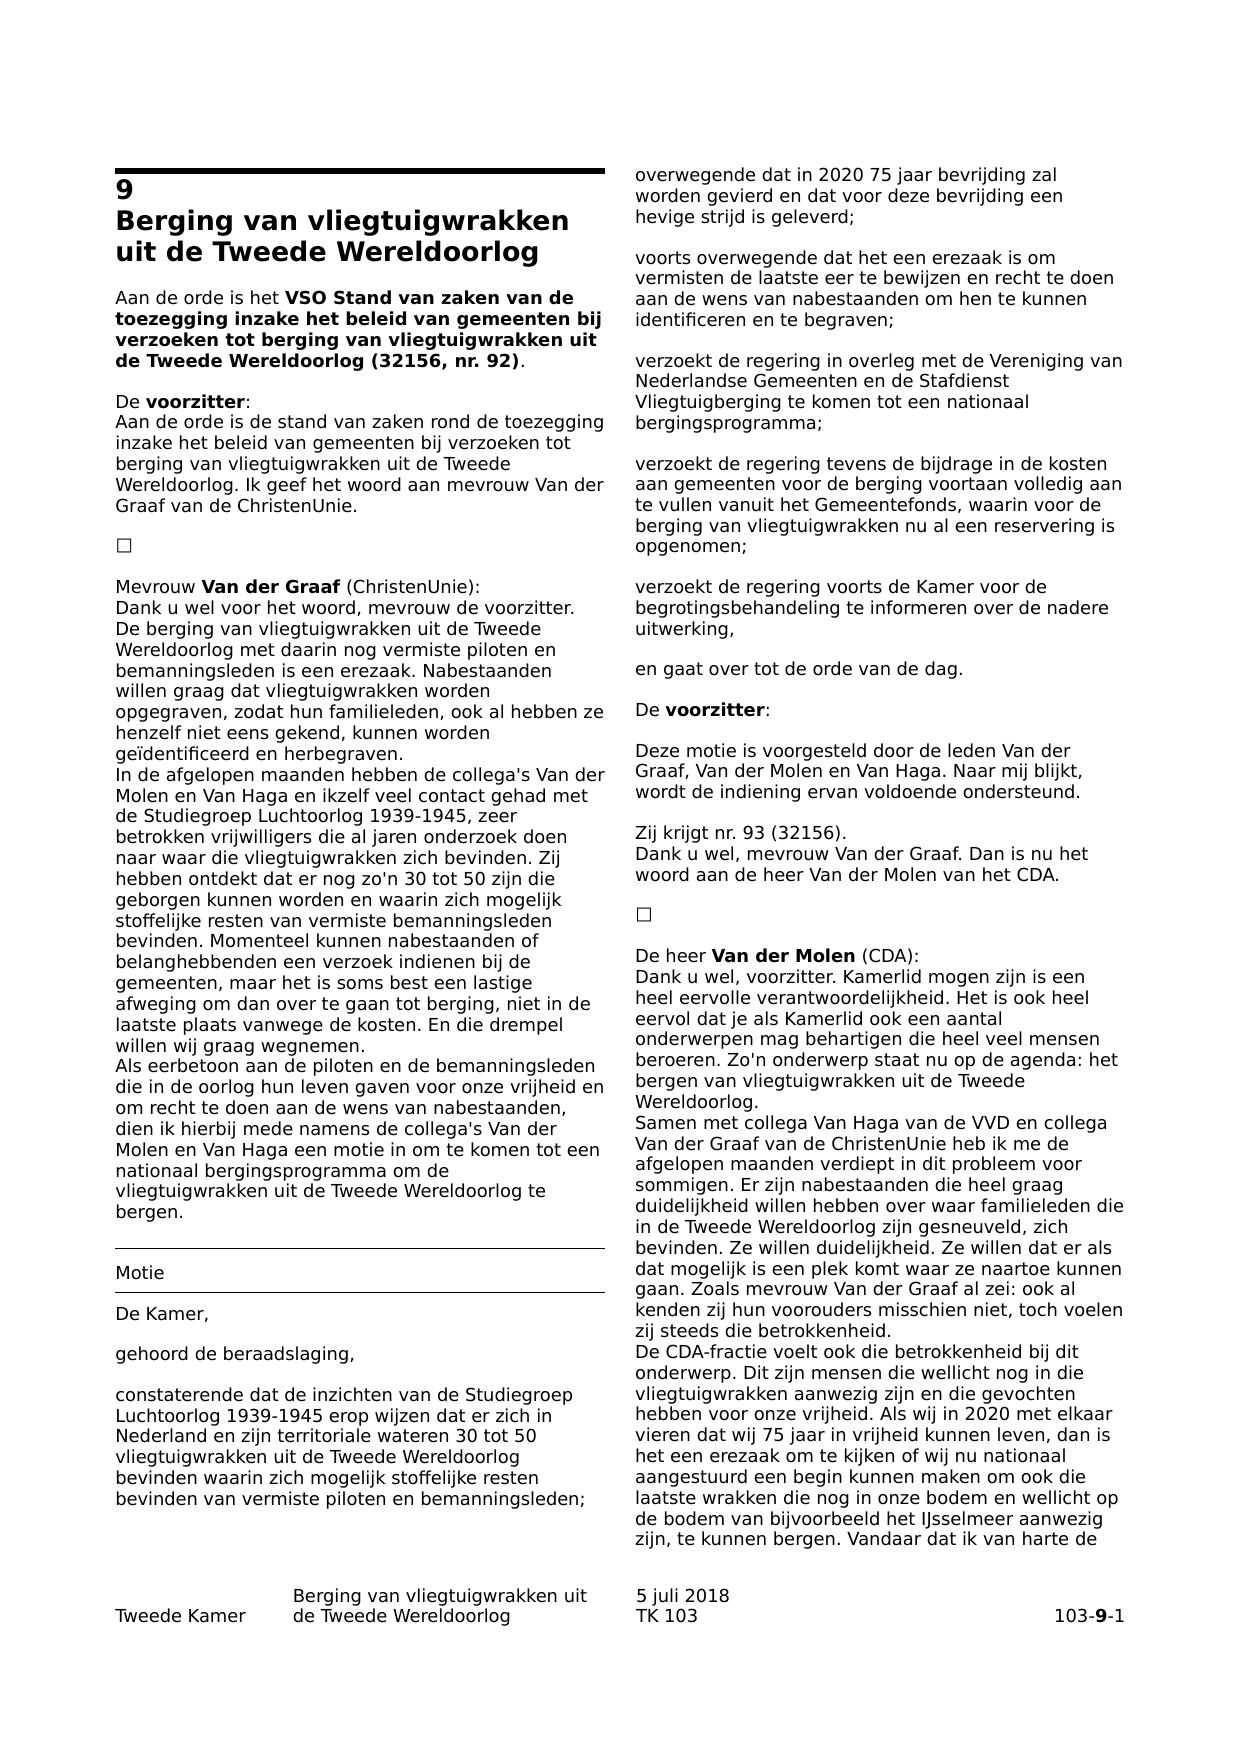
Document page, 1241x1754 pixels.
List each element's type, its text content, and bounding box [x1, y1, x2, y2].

text In de afgelopen maanden hebben de collega's Van der Molen en Van Haga en ikzelf veel contact gehad met de Studiegroep Luchtoorlog 1939-1945, zeer betrokken vrijwilligers die al jaren onderzoek doen naar waar die vliegtuigwrakken zich bevinden. Zij hebben ontdekt dat er nog zo'n 30 tot 50 zijn die geborgen kunnen worden en waarin zich mogelijk stoffelijke resten van vermiste bemanningsleden bevinden. Momenteel kunnen nabestaanden of belanghebbenden een verzoek indienen bij de gemeenten, maar het is soms best een lastige afweging om dan over te gaan tot berging, niet in de laatste plaats vanwege de kosten. En die drempel willen wij graag wegnemen. [115, 764, 605, 1056]
title 9 Berging van vliegtuigwrakken uit de Tweede Wereldoorlog [115, 174, 605, 268]
text overwegende dat in 2020 75 jaar bevrijding zal worden gevierd en dat voor deze bevrijding een hevige strijd is geleverd; [635, 165, 1125, 227]
text Motie [115, 1263, 605, 1283]
text Deze motie is voorgesteld door de leden Van der Graaf, Van der Molen en Van Haga. Naar mij blijkt, wordt de indiening ervan voldoende ondersteund. [635, 741, 1125, 803]
text verzoekt de regering tevens de bijdrage in de kosten aan gemeenten voor de berging voortaan volledig aan te vullen vanuit het Gemeentefonds, waarin voor de berging van vliegtuigwrakken nu al een reservering is opgenomen; [635, 453, 1125, 557]
text ⬜ [115, 536, 605, 557]
text Mevrouw Van der Graaf (ChristenUnie): [115, 577, 605, 598]
text Samen met collega Van Haga van de VVD en collega Van der Graaf van de ChristenUnie heb ik me de afgelopen maanden verdiept in dit probleem voor sommigen. Er zijn nabestaanden die heel graag duidelijkheid willen hebben over waar familieleden die in de Tweede Wereldoorlog zijn gesneuveld, zich bevinden. Ze willen duidelijkheid. Ze willen dat er als dat mogelijk is een plek komt waar ze naartoe kunnen gaan. Zoals mevrouw Van der Graaf al zei: ook al kenden zij hun voorouders misschien niet, toch voelen zij steeds die betrokkenheid. [635, 1112, 1125, 1342]
text verzoekt de regering in overleg met de Vereniging van Nederlandse Gemeenten en de Stafdienst Vliegtuigberging te komen tot een nationaal bergingsprogramma; [635, 350, 1125, 433]
text voorts overwegende dat het een erezaak is om vermisten de laatste eer te bewijzen en recht te doen aan de wens van nabestaanden om hen te kunnen identificeren en te begraven; [635, 247, 1125, 330]
text ⬜ [635, 905, 1125, 926]
text De voorzitter: [635, 700, 1125, 721]
text De Kamer, [115, 1303, 605, 1324]
text De heer Van der Molen (CDA): [635, 946, 1125, 967]
text De voorzitter: [115, 391, 605, 412]
text Aan de orde is de stand van zaken rond de toezegging inzake het beleid van gemeenten bij verzoeken tot berging van vliegtuigwrakken uit de Tweede Wereldoorlog. Ik geef het woord aan mevrouw Van der Graaf van de ChristenUnie. [115, 412, 605, 516]
text Zij krijgt nr. 93 (32156). [635, 823, 1125, 843]
text Als eerbetoon aan de piloten en de bemanningsleden die in de oorlog hun leven gaven voor onze vrijheid en om recht te doen aan de wens van nabestaanden, dien ik hierbij mede namens de collega's Van der Molen en Van Haga een motie in om te komen tot een nationaal bergingsprogramma om de vliegtuigwrakken uit de Tweede Wereldoorlog te bergen. [115, 1056, 605, 1223]
text constaterende dat de inzichten van de Studiegroep Luchtoorlog 1939-1945 erop wijzen dat er zich in Nederland en zijn territoriale wateren 30 tot 50 vliegtuigwrakken uit de Tweede Wereldoorlog bevinden waarin zich mogelijk stoffelijke resten bevinden van vermiste piloten en bemanningsleden; [115, 1385, 605, 1509]
text De CDA-fractie voelt ook die betrokkenheid bij dit onderwerp. Dit zijn mensen die wellicht nog in die vliegtuigwrakken aanwezig zijn en die gevochten hebben voor onze vrijheid. Als wij in 2020 met elkaar vieren dat wij 75 jaar in vrijheid kunnen leven, dan is het een erezaak om te kijken of wij nu nationaal aangestuurd een begin kunnen maken om ook die laatste wrakken die nog in onze bodem en wellicht op de bodem van bijvoorbeeld het IJsselmeer aanwezig zijn, te kunnen bergen. Vandaar dat ik van harte de [635, 1342, 1125, 1550]
text verzoekt de regering voorts de Kamer voor de begrotingsbehandeling te informeren over de nadere uitwerking, [635, 577, 1125, 639]
text gehoord de beraadslaging, [115, 1344, 605, 1365]
text en gaat over tot de orde van de dag. [635, 659, 1125, 680]
text Dank u wel voor het woord, mevrouw de voorzitter. De berging van vliegtuigwrakken uit de Tweede Wereldoorlog met daarin nog vermiste piloten en bemanningsleden is een erezaak. Nabestaanden willen graag dat vliegtuigwrakken worden opgegraven, zodat hun familieleden, ook al hebben ze henzelf niet eens gekend, kunnen worden geïdentificeerd en herbegraven. [115, 598, 605, 764]
text Aan de orde is het VSO Stand van zaken van de toezegging inzake het beleid van gemeenten bij verzoeken tot berging van vliegtuigwrakken uit de Tweede Wereldoorlog (32156, nr. 92). [115, 288, 605, 371]
text Dank u wel, voorzitter. Kamerlid mogen zijn is een heel eervolle verantwoordelijkheid. Het is ook heel eervol dat je als Kamerlid ook een aantal onderwerpen mag behartigen die heel veel mensen beroeren. Zo'n onderwerp staat nu op de agenda: het bergen van vliegtuigwrakken uit de Tweede Wereldoorlog. [635, 967, 1125, 1112]
text Dank u wel, mevrouw Van der Graaf. Dan is nu het woord aan de heer Van der Molen van het CDA. [635, 843, 1125, 885]
